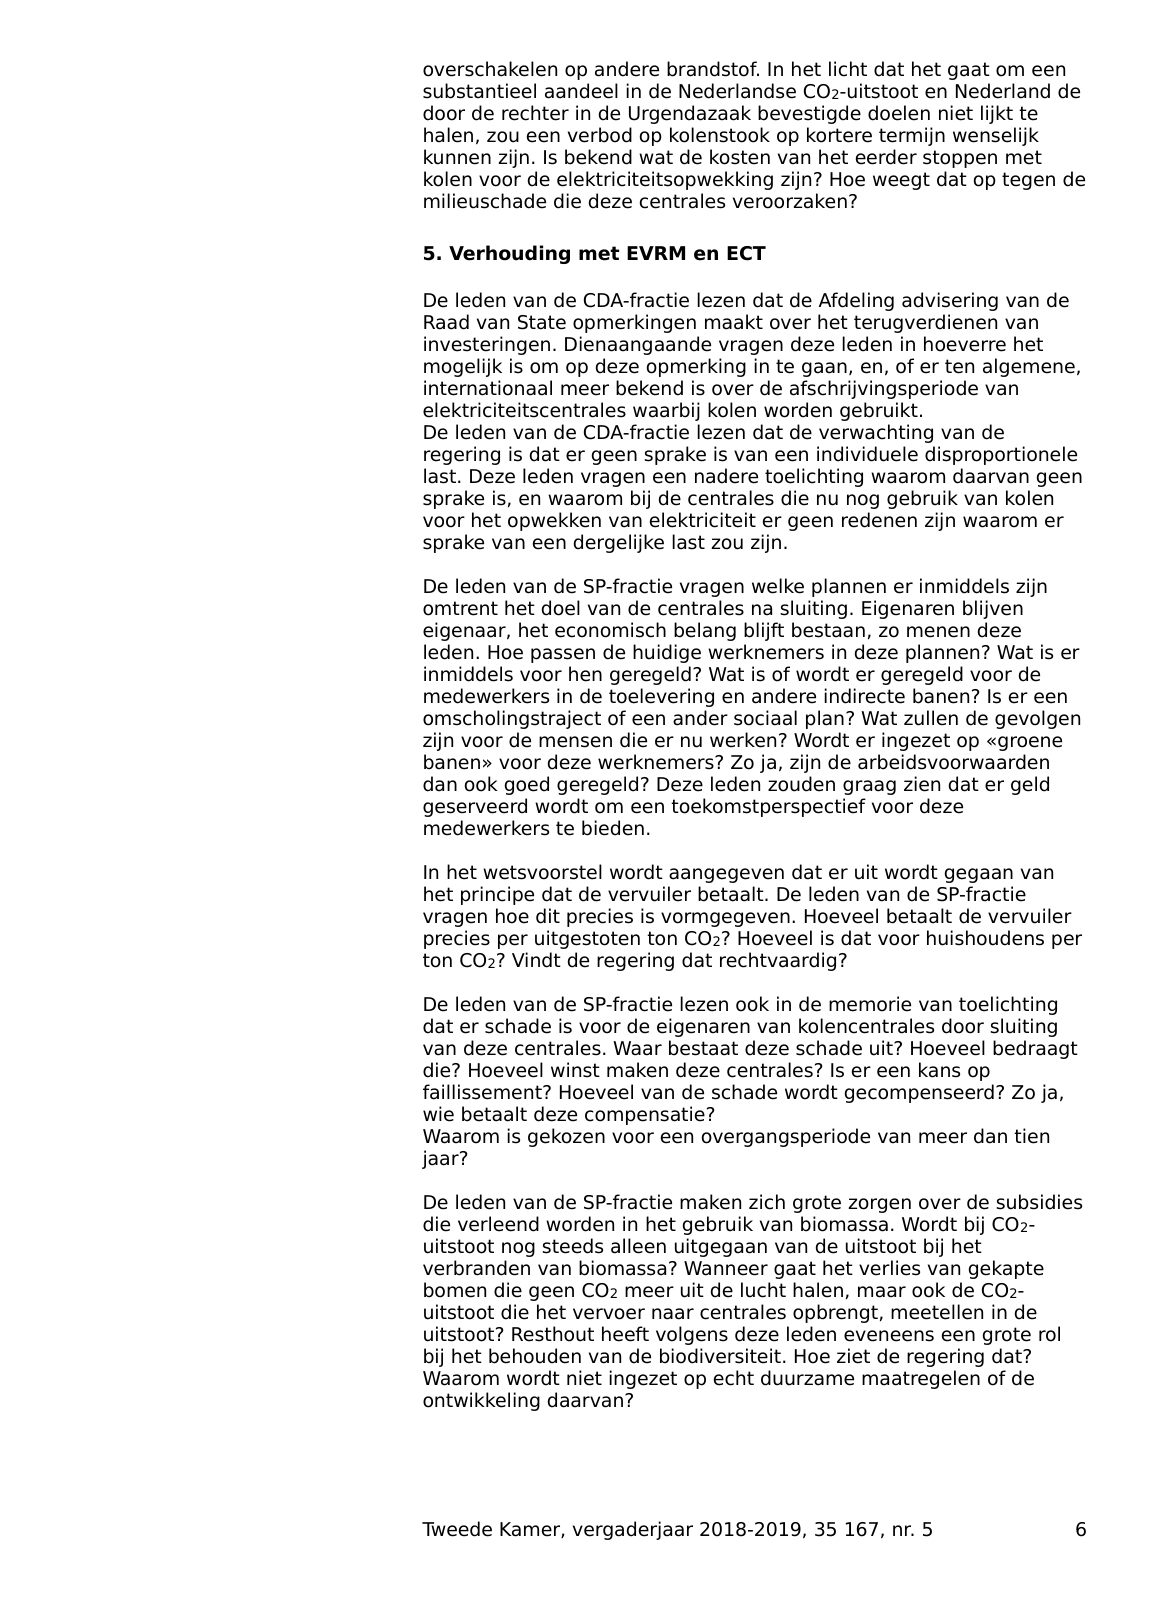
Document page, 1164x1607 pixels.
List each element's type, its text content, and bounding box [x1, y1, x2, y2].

text De leden van de SP-fractie lezen ook in de memorie van toelichting dat er schade is voor de eigenaren van kolencentrales door sluiting van deze centrales. Waar bestaat deze schade uit? Hoeveel bedraagt die? Hoeveel winst maken deze centrales? Is er een kans op faillissement? Hoeveel van de schade wordt gecompenseerd? Zo ja, wie betaalt deze compensatie? [422, 994, 1087, 1126]
text overschakelen op andere brandstof. In het licht dat het gaat om een substantieel aandeel in de Nederlandse CO2-uitstoot en Nederland de door de rechter in de Urgendazaak bevestigde doelen niet lijkt te halen, zou een verbod op kolenstook op kortere termijn wenselijk kunnen zijn. Is bekend wat de kosten van het eerder stoppen met kolen voor de elektriciteitsopwekking zijn? Hoe weegt dat op tegen de milieuschade die deze centrales veroorzaken? [422, 59, 1087, 213]
text De leden van de CDA-fractie lezen dat de Afdeling advisering van de Raad van State opmerkingen maakt over het terugverdienen van investeringen. Dienaangaande vragen deze leden in hoeverre het mogelijk is om op deze opmerking in te gaan, en, of er ten algemene, internationaal meer bekend is over de afschrijvingsperiode van elektriciteitscentrales waarbij kolen worden gebruikt. [422, 290, 1087, 422]
text De leden van de CDA-fractie lezen dat de verwachting van de regering is dat er geen sprake is van een individuele disproportionele last. Deze leden vragen een nadere toelichting waarom daarvan geen sprake is, en waarom bij de centrales die nu nog gebruik van kolen voor het opwekken van elektriciteit er geen redenen zijn waarom er sprake van een dergelijke last zou zijn. [422, 422, 1087, 554]
text De leden van de SP-fractie vragen welke plannen er inmiddels zijn omtrent het doel van de centrales na sluiting. Eigenaren blijven eigenaar, het economisch belang blijft bestaan, zo menen deze leden. Hoe passen de huidige werknemers in deze plannen? Wat is er inmiddels voor hen geregeld? Wat is of wordt er geregeld voor de medewerkers in de toelevering en andere indirecte banen? Is er een omscholingstraject of een ander sociaal plan? Wat zullen de gevolgen zijn voor de mensen die er nu werken? Wordt er ingezet op «groene banen» voor deze werknemers? Zo ja, zijn de arbeidsvoorwaarden dan ook goed geregeld? Deze leden zouden graag zien dat er geld geserveerd wordt om een toekomstperspectief voor deze medewerkers te bieden. [422, 576, 1087, 839]
subtitle 5. Verhouding met EVRM en ECT [422, 243, 1087, 265]
text Waarom wordt niet ingezet op echt duurzame maatregelen of de ontwikkeling daarvan? [422, 1368, 1087, 1412]
text In het wetsvoorstel wordt aangegeven dat er uit wordt gegaan van het principe dat de vervuiler betaalt. De leden van de SP-fractie vragen hoe dit precies is vormgegeven. Hoeveel betaalt de vervuiler precies per uitgestoten ton CO2? Hoeveel is dat voor huishoudens per ton CO2? Vindt de regering dat rechtvaardig? [422, 862, 1087, 972]
text De leden van de SP-fractie maken zich grote zorgen over de subsidies die verleend worden in het gebruik van biomassa. Wordt bij CO2-uitstoot nog steeds alleen uitgegaan van de uitstoot bij het verbranden van biomassa? Wanneer gaat het verlies van gekapte bomen die geen CO2 meer uit de lucht halen, maar ook de CO2-uitstoot die het vervoer naar centrales opbrengt, meetellen in de uitstoot? Resthout heeft volgens deze leden eveneens een grote rol bij het behouden van de biodiversiteit. Hoe ziet de regering dat? [422, 1192, 1087, 1368]
text Waarom is gekozen voor een overgangsperiode van meer dan tien jaar? [422, 1126, 1087, 1170]
